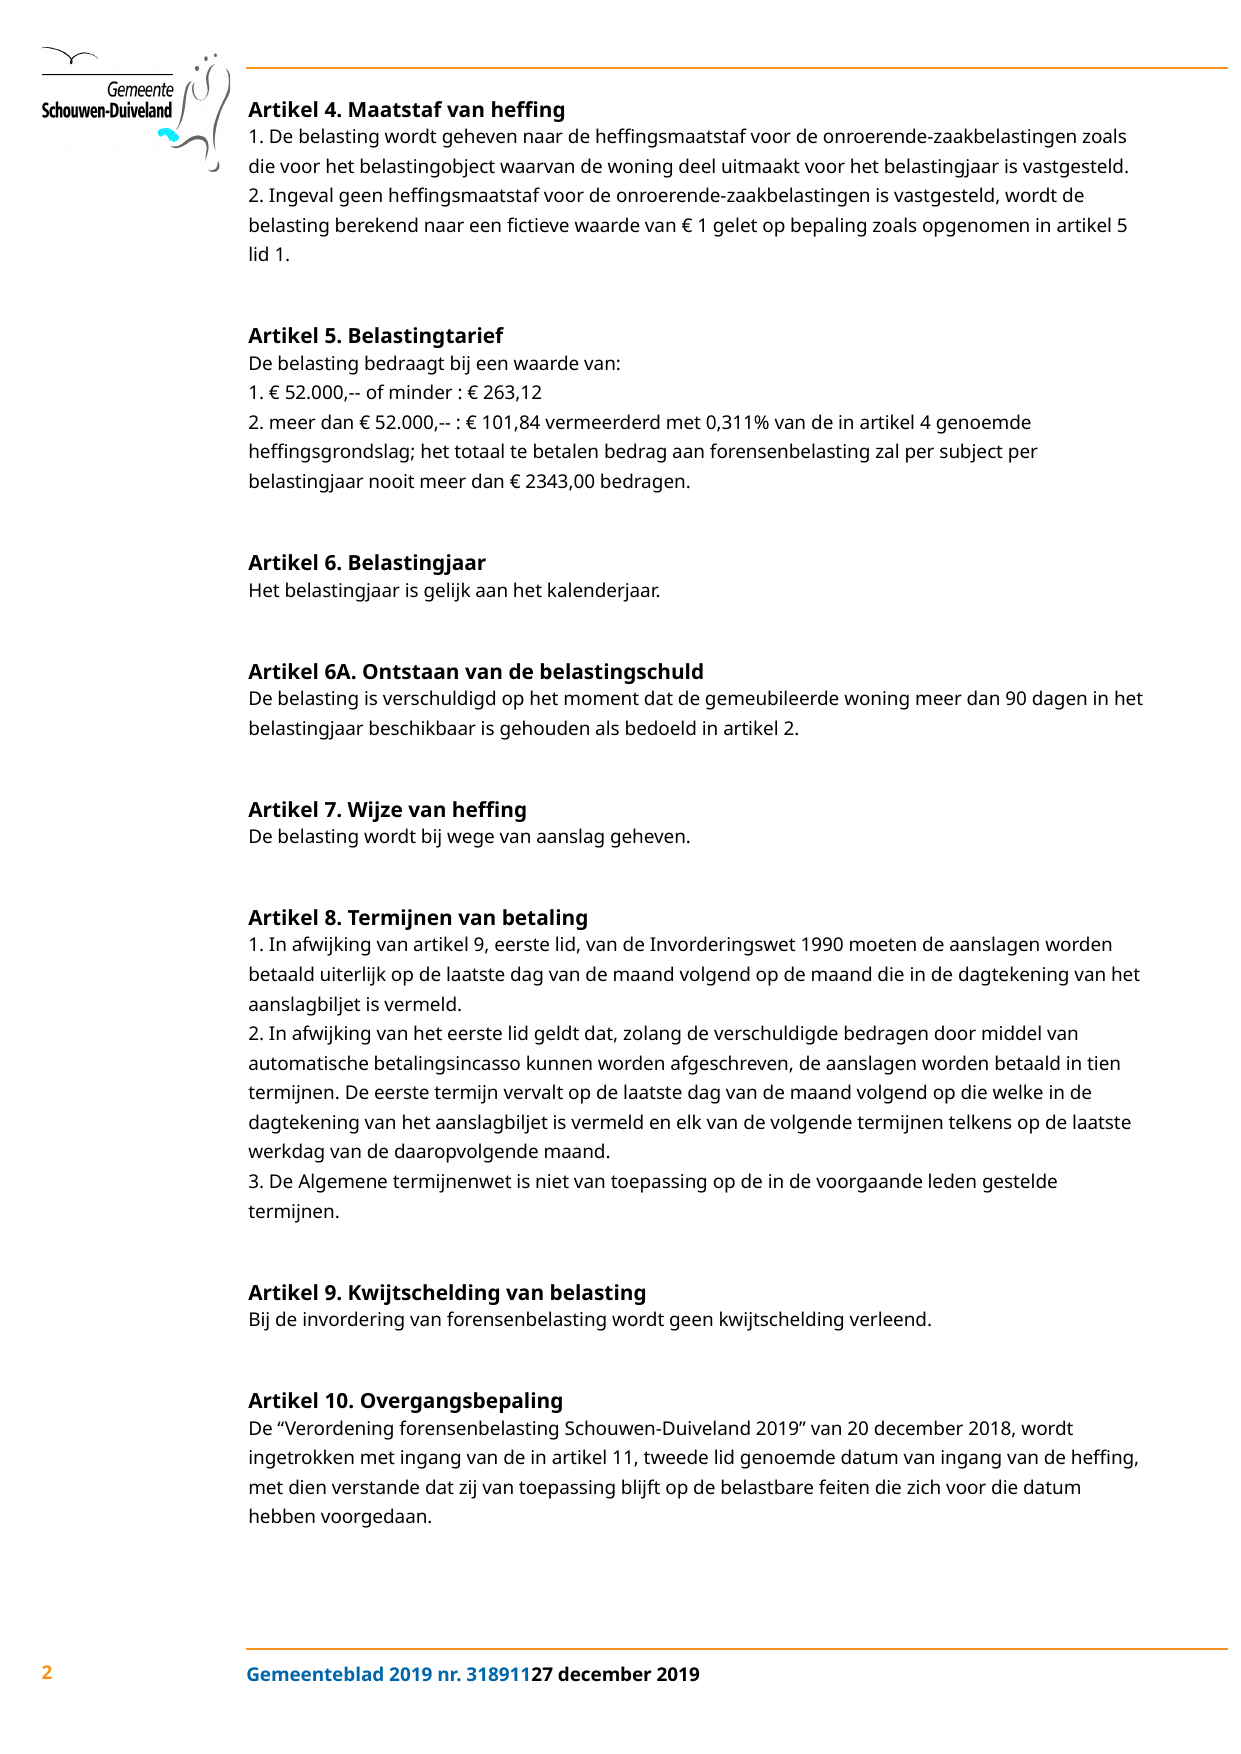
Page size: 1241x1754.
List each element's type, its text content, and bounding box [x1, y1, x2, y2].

text Artikel 6. Belastingjaar [248, 548, 1152, 577]
text Artikel 7. Wijze van heffing [248, 795, 1152, 823]
text De “Verordening forensenbelasting Schouwen-Duiveland 2019” van 20 december 2018, wordt ingetrokken met ingang van de in artikel 11, tweede lid genoemde datum van ingang van de heffing, met dien verstande dat zij van toepassing blijft op de belastbare feiten die zich voor die datum hebben voorgedaan. [248, 1415, 1152, 1529]
text De belasting is verschuldigd op het moment dat de gemeubileerde woning meer dan 90 dagen in het belastingjaar beschikbaar is gehouden als bedoeld in artikel 2. [248, 685, 1152, 741]
text Het belastingjaar is gelijk aan het kalenderjaar. [248, 577, 1152, 602]
text Artikel 4. Maatstaf van heffing [248, 95, 1152, 123]
text De belasting wordt bij wege van aanslag geheven. [248, 823, 1152, 849]
text 1. De belasting wordt geheven naar de heffingsmaatstaf voor de onroerende-zaakbelastingen zoals die voor het belastingobject waarvan de woning deel uitmaakt voor het belastingjaar is vastgesteld. [248, 123, 1152, 178]
text heffingsgrondslag; het totaal te betalen bedrag aan forensenbelasting zal per subject per [248, 439, 1152, 464]
text Bij de invordering van forensenbelasting wordt geen kwijtschelding verleend. [248, 1306, 1152, 1332]
text Artikel 8. Termijnen van betaling [248, 903, 1152, 932]
text Artikel 5. Belastingtarief [248, 322, 1152, 350]
text Artikel 10. Overgangsbepaling [248, 1386, 1152, 1415]
text De belasting bedraagt bij een waarde van: [248, 350, 1152, 376]
picture [41, 47, 231, 172]
text 3. De Algemene termijnenwet is niet van toepassing op de in de voorgaande leden gestelde termijnen. [248, 1168, 1152, 1224]
text 2. In afwijking van het eerste lid geldt dat, zolang de verschuldigde bedragen door middel van automatische betalingsincasso kunnen worden afgeschreven, de aanslagen worden betaald in tien termijnen. De eerste termijn vervalt op de laatste dag van de maand volgend op die welke in de dagtekening van het aanslagbiljet is vermeld en elk van de volgende termijnen telkens op de laatste werkdag van de daaropvolgende maand. [248, 1020, 1152, 1164]
text 1. In afwijking van artikel 9, eerste lid, van de Invorderingswet 1990 moeten de aanslagen worden betaald uiterlijk op de laatste dag van de maand volgend op de maand die in de dagtekening van het aanslagbiljet is vermeld. [248, 932, 1152, 1017]
text Artikel 6A. Ontstaan van de belastingschuld [248, 657, 1152, 685]
text 2. meer dan € 52.000,-- : € 101,84 vermeerderd met 0,311% van de in artikel 4 genoemde [248, 409, 1152, 435]
text 2. Ingeval geen heffingsmaatstaf voor de onroerende-zaakbelastingen is vastgesteld, wordt de belasting berekend naar een fictieve waarde van € 1 gelet op bepaling zoals opgenomen in artikel 5 lid 1. [248, 182, 1152, 267]
text 1. € 52.000,-- of minder : € 263,12 [248, 379, 1152, 405]
text belastingjaar nooit meer dan € 2343,00 bedragen. [248, 468, 1152, 494]
text Artikel 9. Kwijtschelding van belasting [248, 1278, 1152, 1306]
